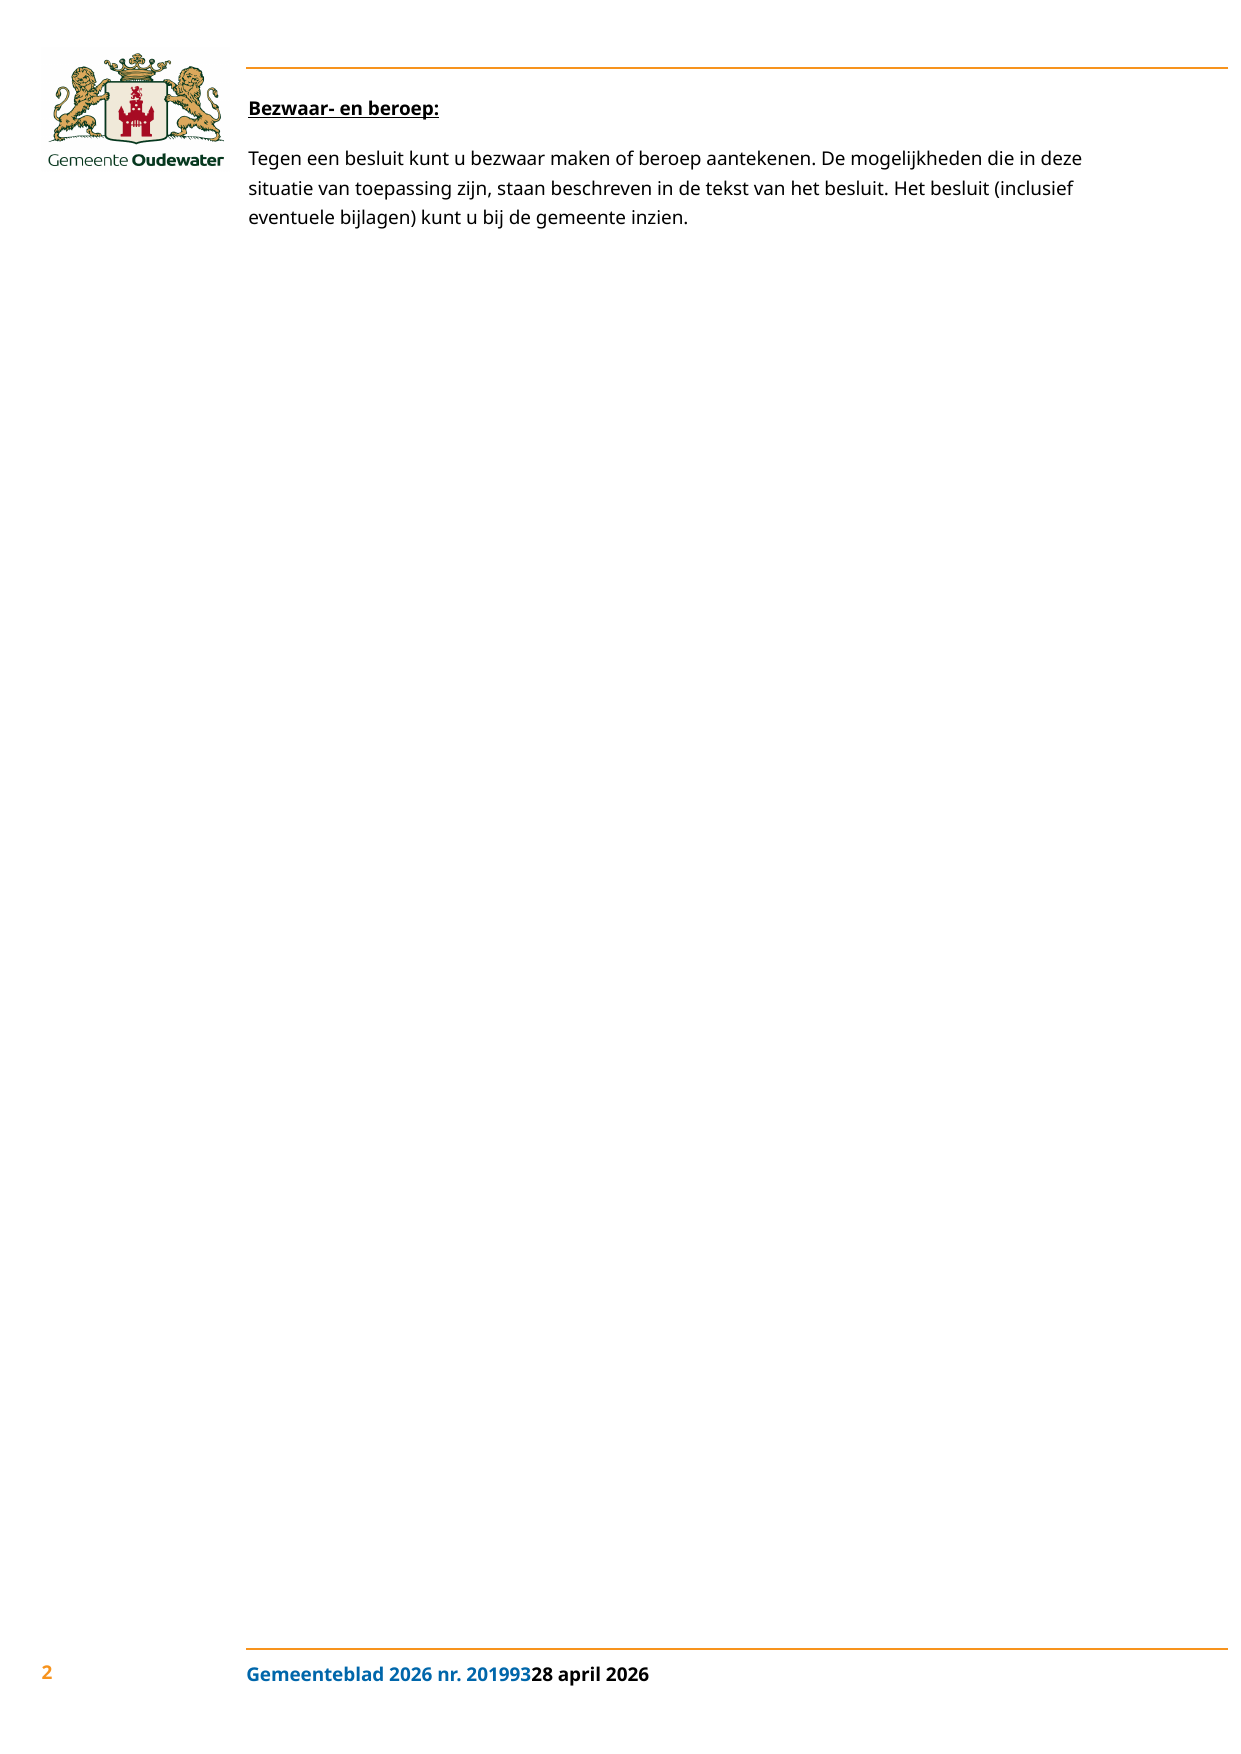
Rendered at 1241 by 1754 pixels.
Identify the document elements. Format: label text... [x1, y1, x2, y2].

text Tegen een besluit kunt u bezwaar maken of beroep aantekenen. De mogelijkheden die in deze situatie van toepassing zijn, staan beschreven in de tekst van het besluit. Het besluit (inclusief eventuele bijlagen) kunt u bij de gemeente inzien. [248, 145, 1152, 230]
text Bezwaar- en beroep: [248, 95, 1152, 121]
picture [41, 47, 231, 172]
